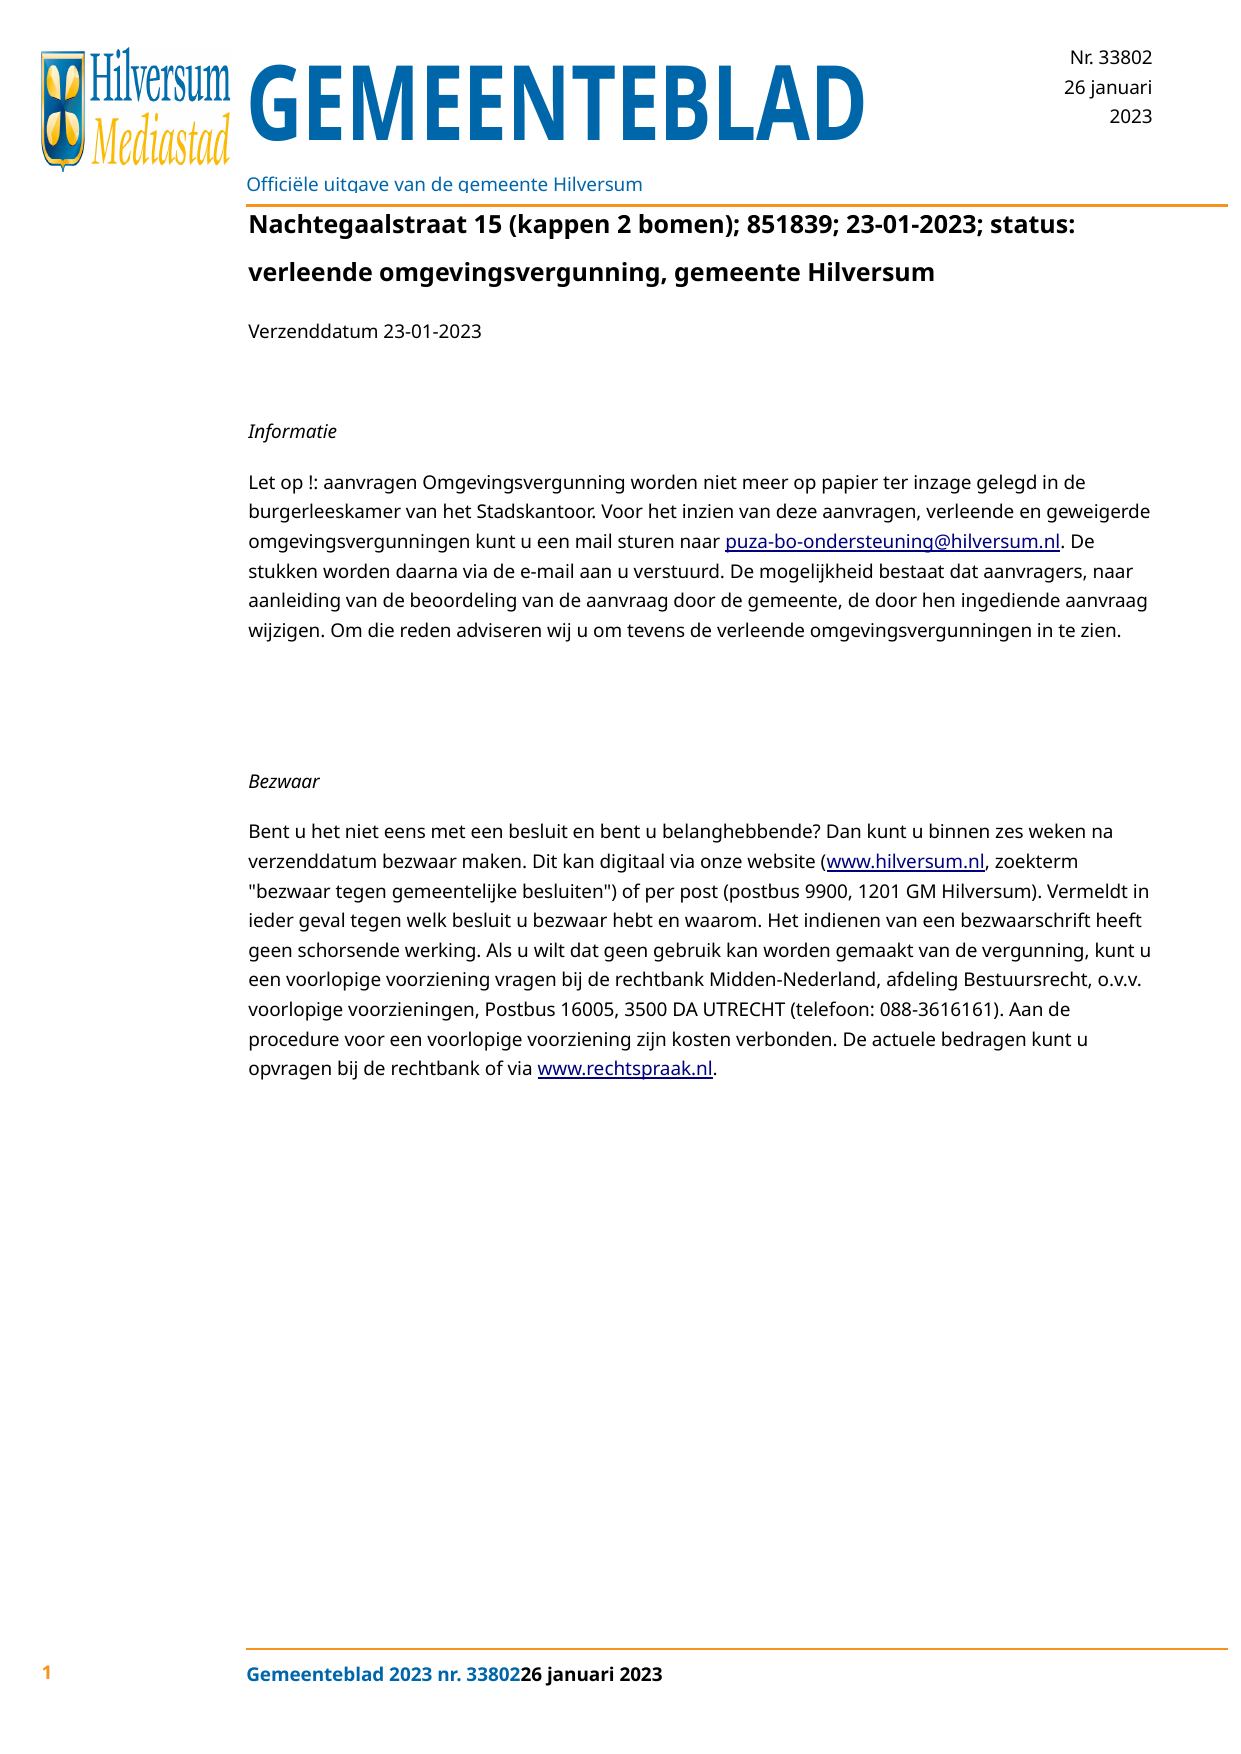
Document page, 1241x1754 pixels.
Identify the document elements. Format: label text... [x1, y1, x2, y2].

text Nachtegaalstraat 15 (kappen 2 bomen); 851839; 23-01-2023; status: verleende omgevingsvergunning, gemeente Hilversum [248, 207, 1152, 288]
picture [41, 47, 231, 172]
text Verzenddatum 23-01-2023 [248, 318, 1152, 344]
text Bent u het niet eens met een besluit en bent u belanghebbende? Dan kunt u binnen zes weken na verzenddatum bezwaar maken. Dit kan digitaal via onze website (www.hilversum.nl, zoekterm "bezwaar tegen gemeentelijke besluiten") of per post (postbus 9900, 1201 GM Hilversum). Vermeldt in ieder geval tegen welk besluit u bezwaar hebt en waarom. Het indienen van een bezwaarschrift heeft geen schorsende werking. Als u wilt dat geen gebruik kan worden gemaakt van de vergunning, kunt u een voorlopige voorziening vragen bij de rechtbank Midden-Nederland, afdeling Bestuursrecht, o.v.v. voorlopige voorzieningen, Postbus 16005, 3500 DA UTRECHT (telefoon: 088-3616161). Aan de procedure voor een voorlopige voorziening zijn kosten verbonden. De actuele bedragen kunt u opvragen bij de rechtbank of via www.rechtspraak.nl. [248, 819, 1152, 1081]
text Let op !: aanvragen Omgevingsvergunning worden niet meer op papier ter inzage gelegd in de burgerleeskamer van het Stadskantoor. Voor het inzien van deze aanvragen, verleende en geweigerde omgevingsvergunningen kunt u een mail sturen naar puza-bo-ondersteuning@hilversum.nl. De stukken worden daarna via de e-mail aan u verstuurd. De mogelijkheid bestaat dat aanvragers, naar aanleiding van de beoordeling van de aanvraag door de gemeente, de door hen ingediende aanvraag wijzigen. Om die reden adviseren wij u om tevens de verleende omgevingsvergunningen in te zien. [248, 469, 1152, 643]
text Informatie [248, 419, 1152, 444]
text Bezwaar [248, 768, 1152, 794]
